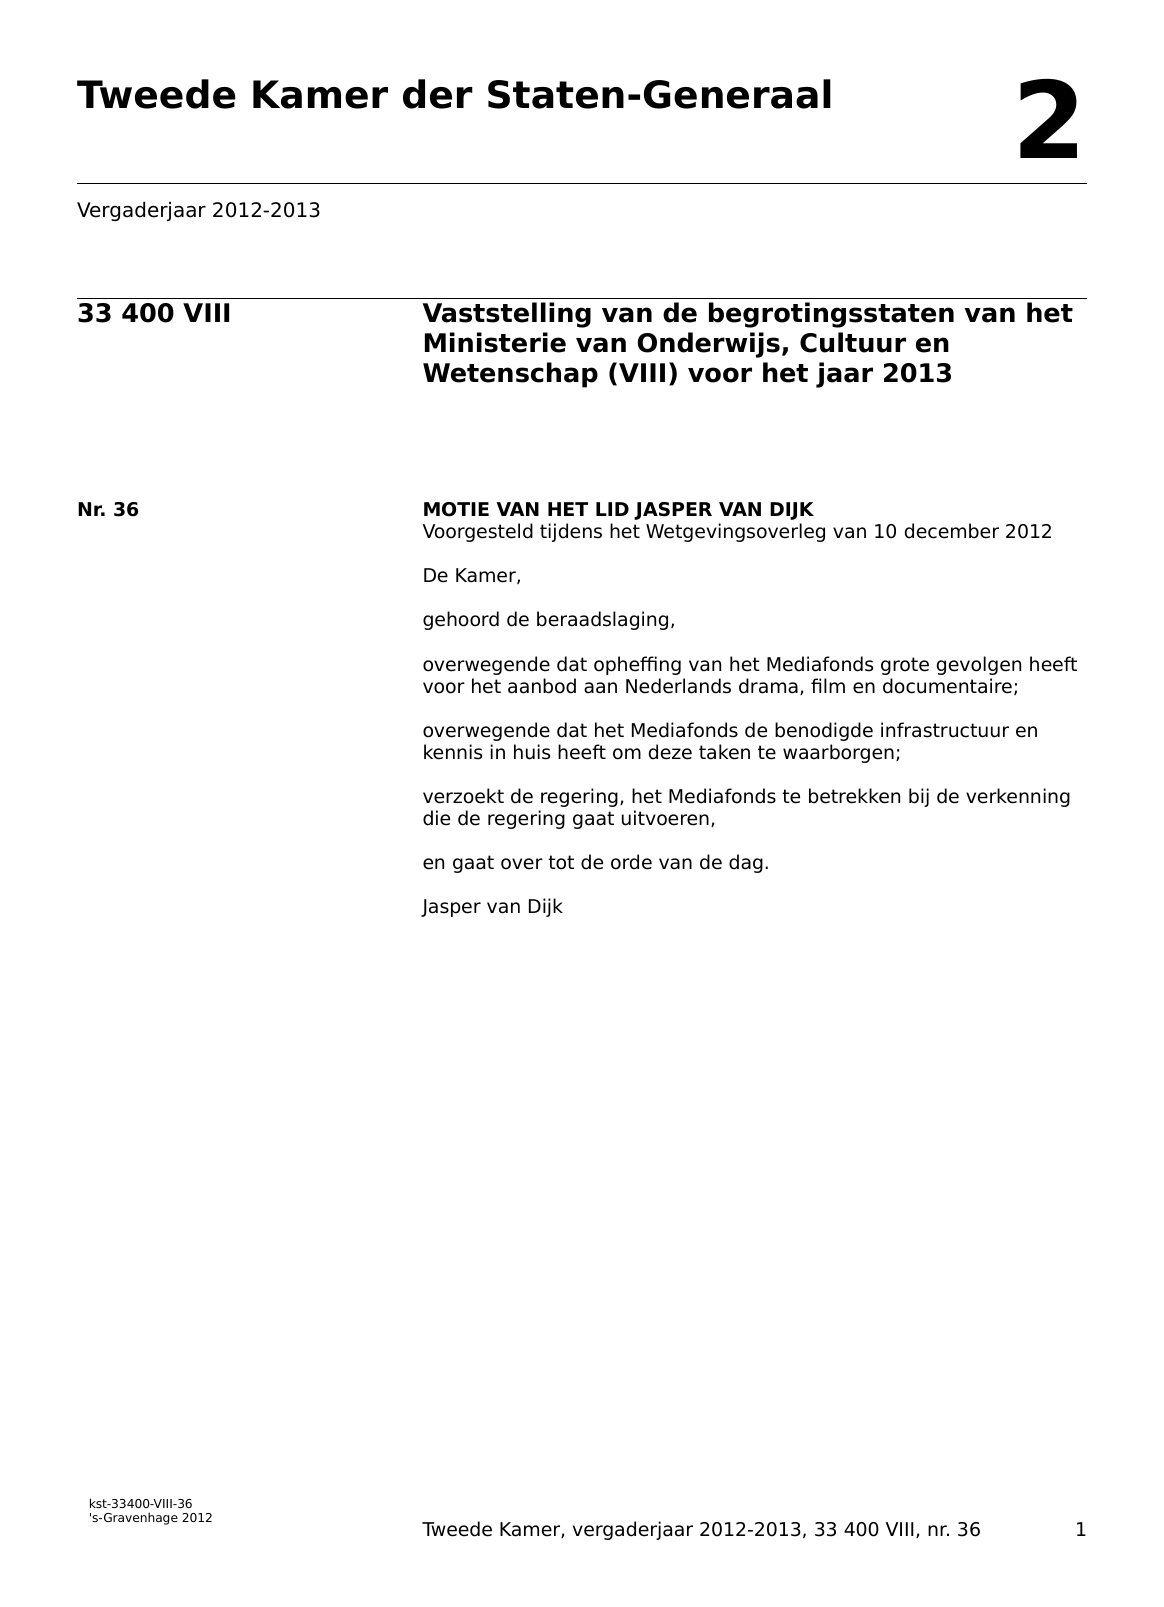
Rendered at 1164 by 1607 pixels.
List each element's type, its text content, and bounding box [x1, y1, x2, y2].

text verzoekt de regering, het Mediafonds te betrekken bij de verkenning die de regering gaat uitvoeren, [422, 786, 1087, 830]
table_header Tweede Kamer der Staten-Generaal [77, 59, 886, 183]
table_cell Vergaderjaar 2012-2013 [77, 184, 1087, 298]
table_header 2 [886, 59, 1087, 183]
subtitle Nr. 36 MOTIE VAN HET LID JASPER VAN DIJK [77, 499, 1087, 521]
text gehoord de beraadslaging, [422, 609, 1087, 631]
text De Kamer, [422, 565, 1087, 587]
subtitle 33 400 VIII Vaststelling van de begrotingsstaten van het Ministerie van Onderwijs, Cultuur en Wetenschap (VIII) voor het jaar 2013 [77, 299, 1087, 388]
text Voorgesteld tijdens het Wetgevingsoverleg van 10 december 2012 [422, 521, 1087, 543]
text Jasper van Dijk [422, 896, 1087, 918]
text overwegende dat het Mediafonds de benodigde infrastructuur en kennis in huis heeft om deze taken te waarborgen; [422, 720, 1087, 764]
text 's-Gravenhage 2012 [88, 1511, 323, 1525]
text en gaat over tot de orde van de dag. [422, 852, 1087, 874]
text kst-33400-VIII-36 [88, 1497, 323, 1511]
text overwegende dat opheffing van het Mediafonds grote gevolgen heeft voor het aanbod aan Nederlands drama, film en documentaire; [422, 653, 1087, 697]
